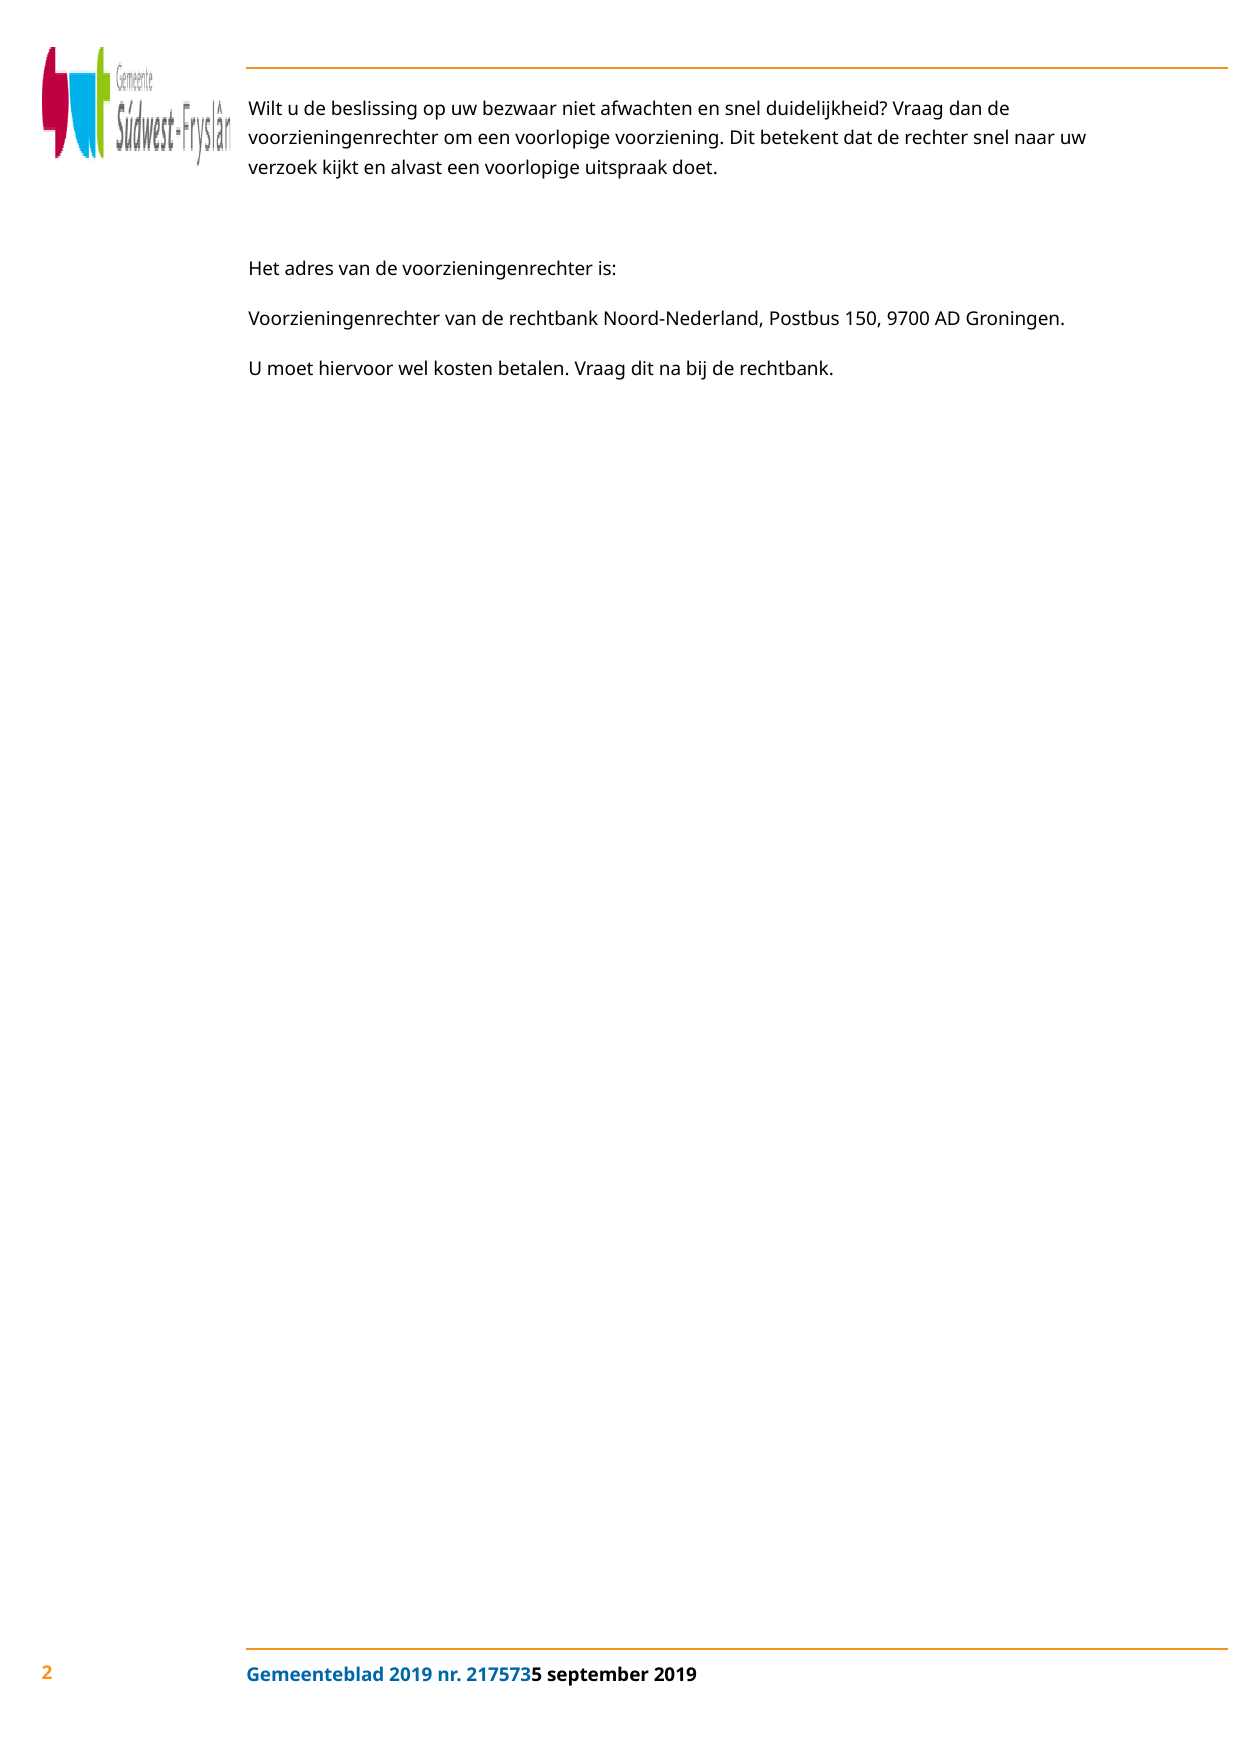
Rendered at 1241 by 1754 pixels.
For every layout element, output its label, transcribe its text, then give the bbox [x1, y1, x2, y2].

picture [41, 47, 231, 172]
text Voorzieningenrechter van de rechtbank Noord-Nederland, Postbus 150, 9700 AD Groningen. [248, 305, 1152, 331]
text Wilt u de beslissing op uw bezwaar niet afwachten en snel duidelijkheid? Vraag dan de voorzieningenrechter om een voorlopige voorziening. Dit betekent dat de rechter snel naar uw verzoek kijkt en alvast een voorlopige uitspraak doet. [248, 95, 1152, 180]
text Het adres van de voorzieningenrechter is: [248, 255, 1152, 281]
text U moet hiervoor wel kosten betalen. Vraag dit na bij de rechtbank. [248, 356, 1152, 381]
